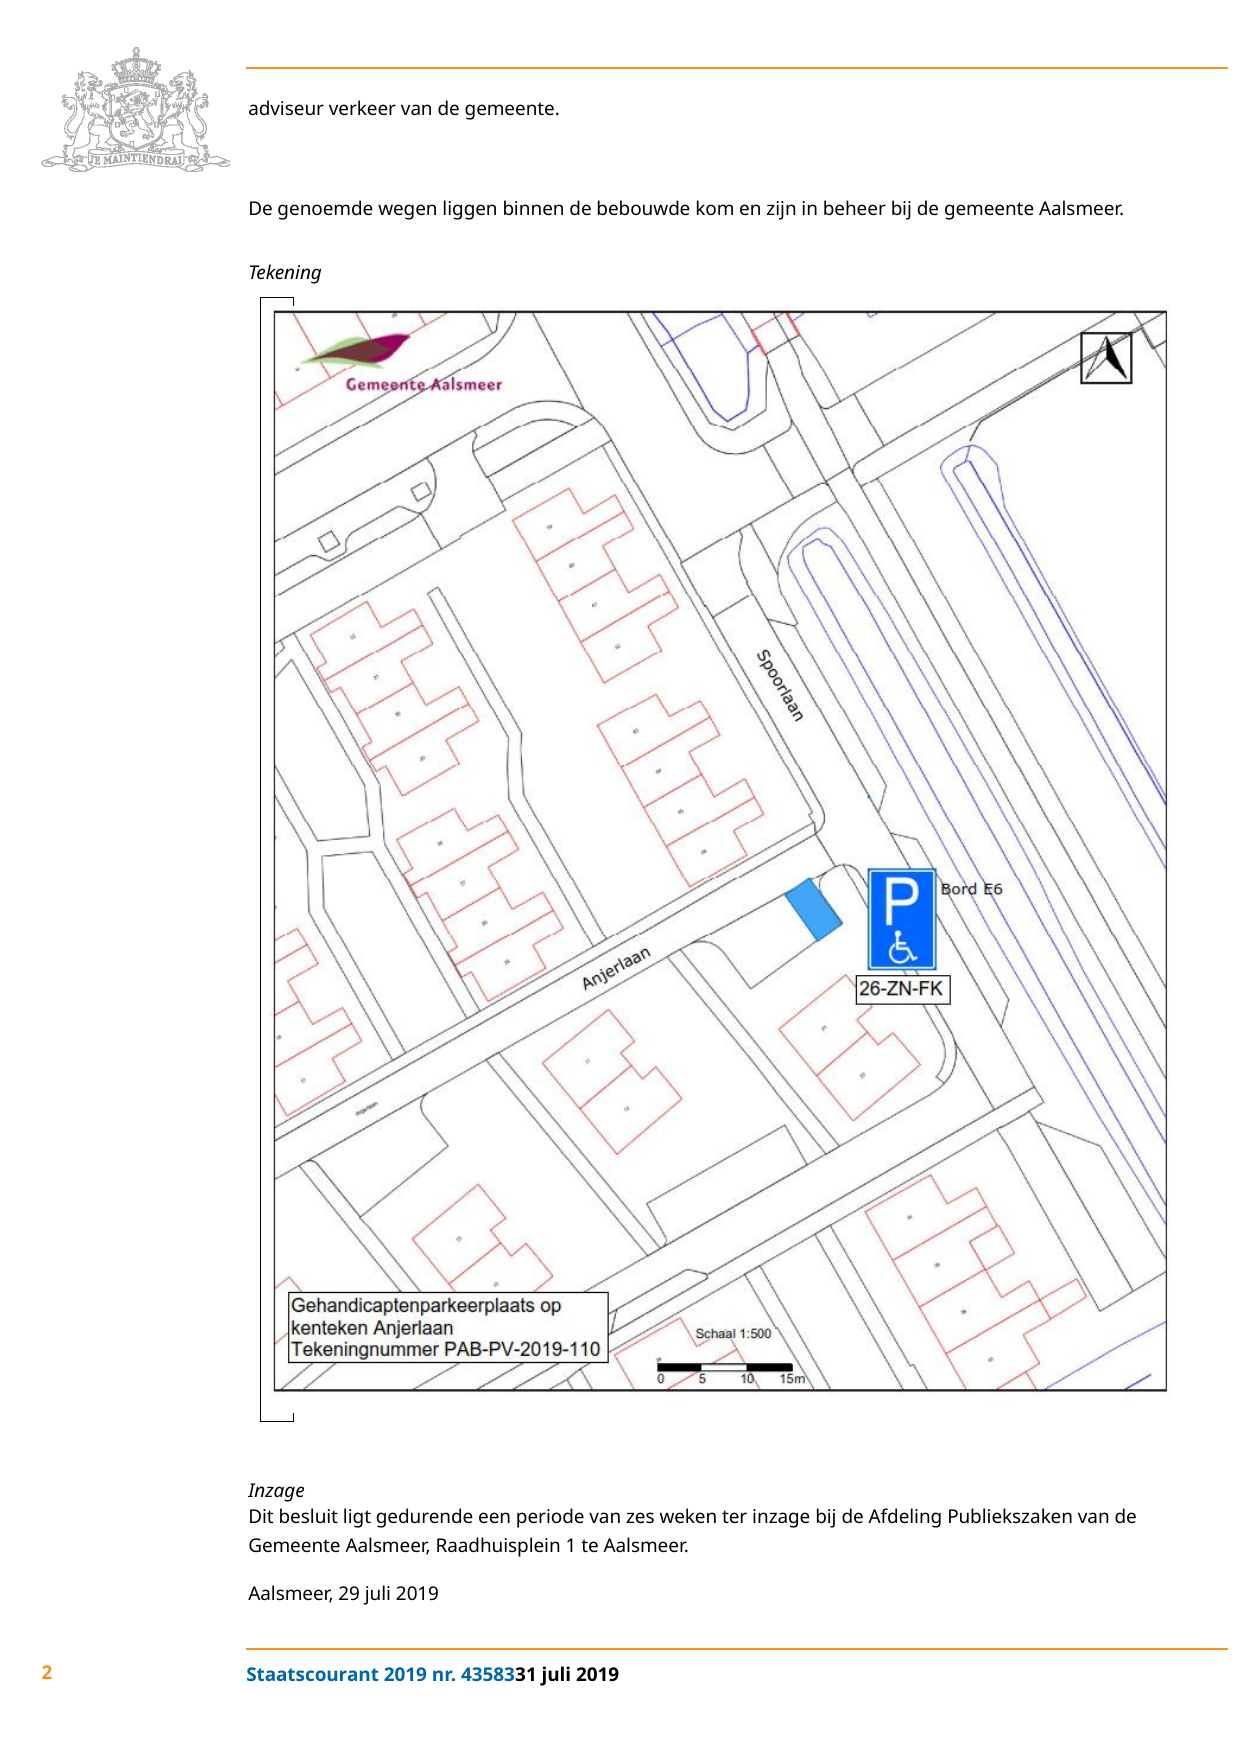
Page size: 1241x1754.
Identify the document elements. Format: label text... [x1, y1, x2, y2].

text Dit besluit ligt gedurende een periode van zes weken ter inzage bij de Afdeling Publiekszaken van de Gemeente Aalsmeer, Raadhuisplein 1 te Aalsmeer. [248, 1503, 1152, 1558]
text Inzage [248, 1477, 1152, 1503]
picture [41, 47, 231, 172]
picture [268, 306, 1173, 1413]
text De genoemde wegen liggen binnen de bebouwde kom en zijn in beheer bij de gemeente Aalsmeer. [248, 196, 1152, 221]
text Aalsmeer, 29 juli 2019 [248, 1580, 1152, 1606]
text Tekening [248, 259, 1152, 285]
text adviseur verkeer van de gemeente. [248, 95, 1152, 121]
